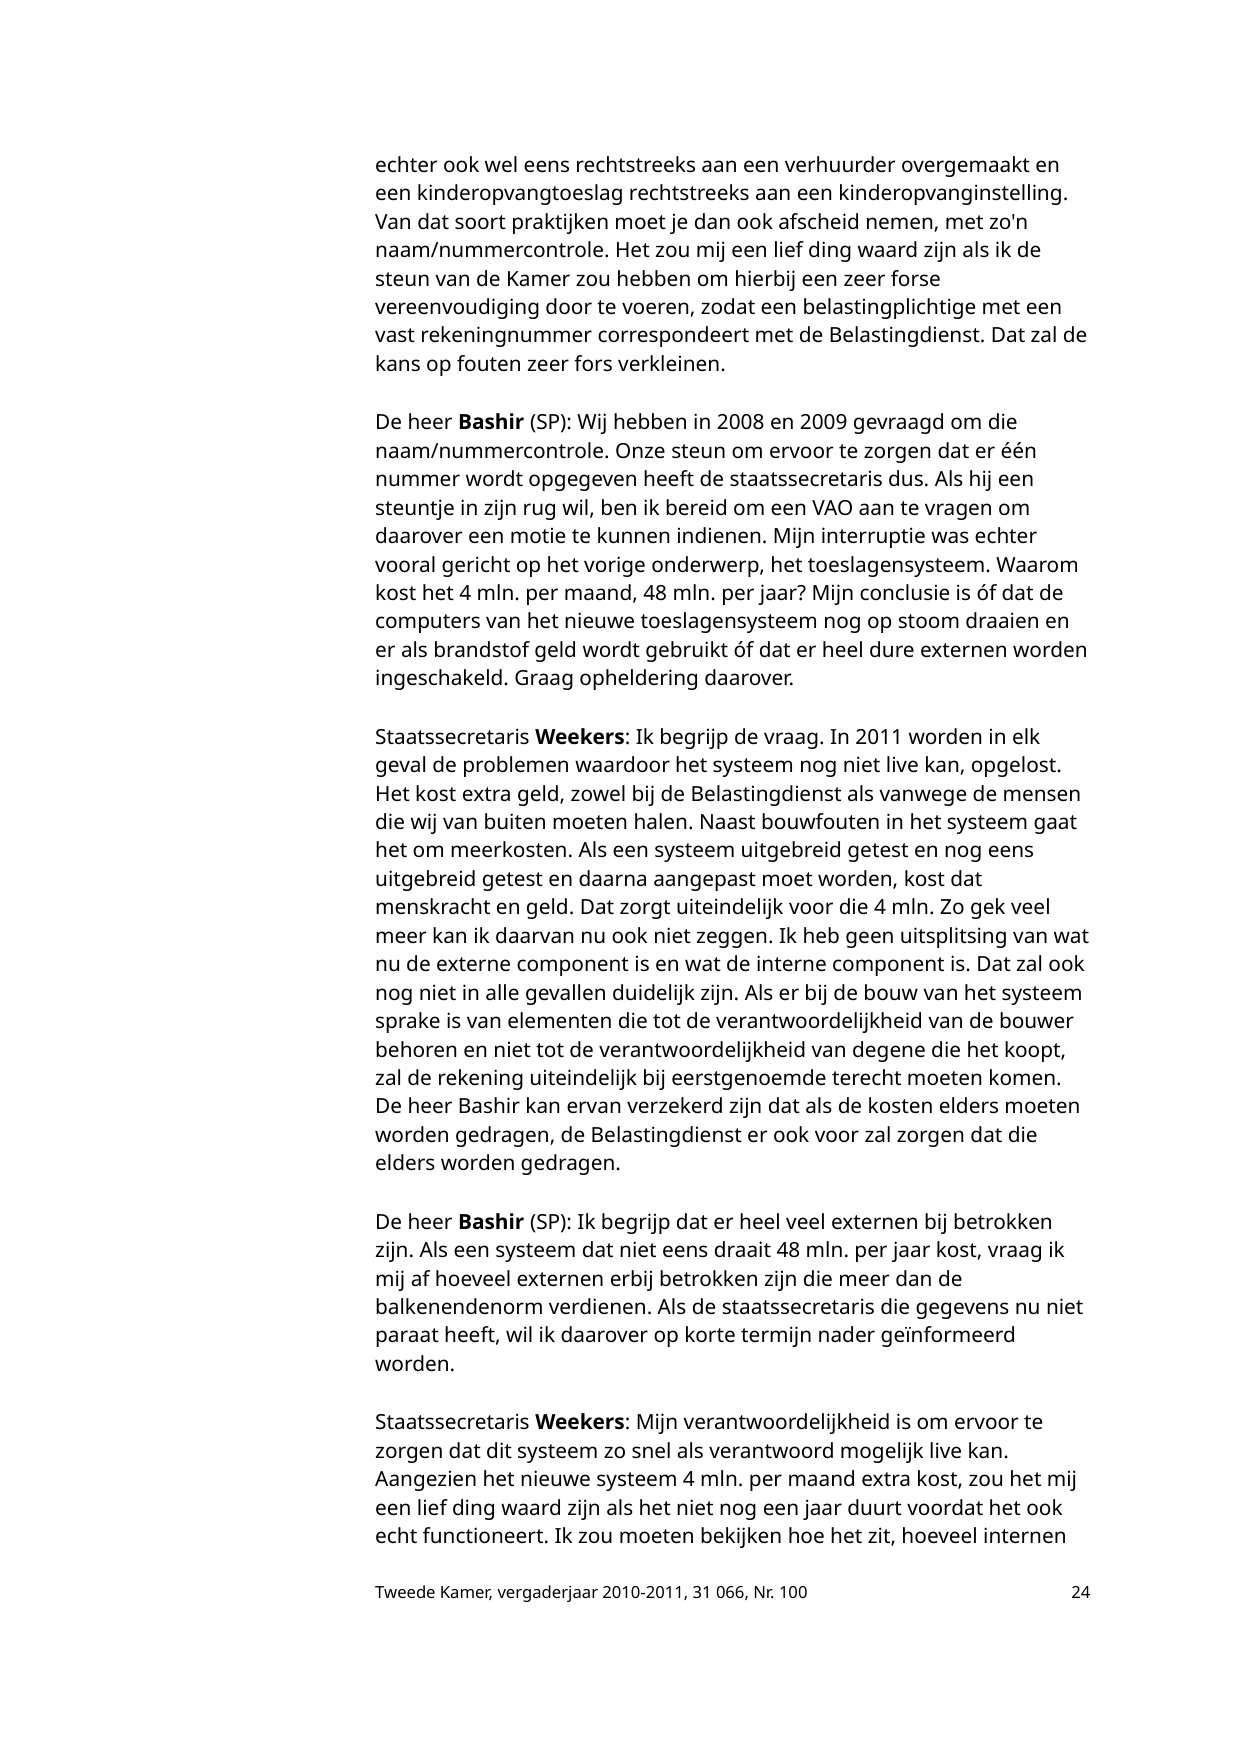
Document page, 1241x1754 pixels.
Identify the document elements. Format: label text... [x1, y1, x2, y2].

text echter ook wel eens rechtstreeks aan een verhuurder overgemaakt en een kinderopvangtoeslag rechtstreeks aan een kinderopvanginstelling. Van dat soort praktijken moet je dan ook afscheid nemen, met zo'n naam/nummercontrole. Het zou mij een lief ding waard zijn als ik de steun van de Kamer zou hebben om hierbij een zeer forse vereenvoudiging door te voeren, zodat een belastingplichtige met een vast rekeningnummer correspondeert met de Belastingdienst. Dat zal de kans op fouten zeer fors verkleinen. [375, 150, 1090, 377]
text Staatssecretaris Weekers: Mijn verantwoordelijkheid is om ervoor te zorgen dat dit systeem zo snel als verantwoord mogelijk live kan. Aangezien het nieuwe systeem 4 mln. per maand extra kost, zou het mij een lief ding waard zijn als het niet nog een jaar duurt voordat het ook echt functioneert. Ik zou moeten bekijken hoe het zit, hoeveel internen [375, 1407, 1090, 1550]
text Staatssecretaris Weekers: Ik begrijp de vraag. In 2011 worden in elk geval de problemen waardoor het systeem nog niet live kan, opgelost. Het kost extra geld, zowel bij de Belastingdienst als vanwege de mensen die wij van buiten moeten halen. Naast bouwfouten in het systeem gaat het om meerkosten. Als een systeem uitgebreid getest en nog eens uitgebreid getest en daarna aangepast moet worden, kost dat menskracht en geld. Dat zorgt uiteindelijk voor die 4 mln. Zo gek veel meer kan ik daarvan nu ook niet zeggen. Ik heb geen uitsplitsing van wat nu de externe component is en wat de interne component is. Dat zal ook nog niet in alle gevallen duidelijk zijn. Als er bij de bouw van het systeem sprake is van elementen die tot de verantwoordelijkheid van de bouwer behoren en niet tot de verantwoordelijkheid van degene die het koopt, zal de rekening uiteindelijk bij eerstgenoemde terecht moeten komen. De heer Bashir kan ervan verzekerd zijn dat als de kosten elders moeten worden gedragen, de Belastingdienst er ook voor zal zorgen dat die elders worden gedragen. [375, 722, 1090, 1177]
text De heer Bashir (SP): Wij hebben in 2008 en 2009 gevraagd om die naam/nummercontrole. Onze steun om ervoor te zorgen dat er één nummer wordt opgegeven heeft de staatssecretaris dus. Als hij een steuntje in zijn rug wil, ben ik bereid om een VAO aan te vragen om daarover een motie te kunnen indienen. Mijn interruptie was echter vooral gericht op het vorige onderwerp, het toeslagensysteem. Waarom kost het 4 mln. per maand, 48 mln. per jaar? Mijn conclusie is óf dat de computers van het nieuwe toeslagensysteem nog op stoom draaien en er als brandstof geld wordt gebruikt óf dat er heel dure externen worden ingeschakeld. Graag opheldering daarover. [375, 407, 1090, 692]
text De heer Bashir (SP): Ik begrijp dat er heel veel externen bij betrokken zijn. Als een systeem dat niet eens draait 48 mln. per jaar kost, vraag ik mij af hoeveel externen erbij betrokken zijn die meer dan de balkenendenorm verdienen. Als de staatssecretaris die gegevens nu niet paraat heeft, wil ik daarover op korte termijn nader geïnformeerd worden. [375, 1207, 1090, 1377]
